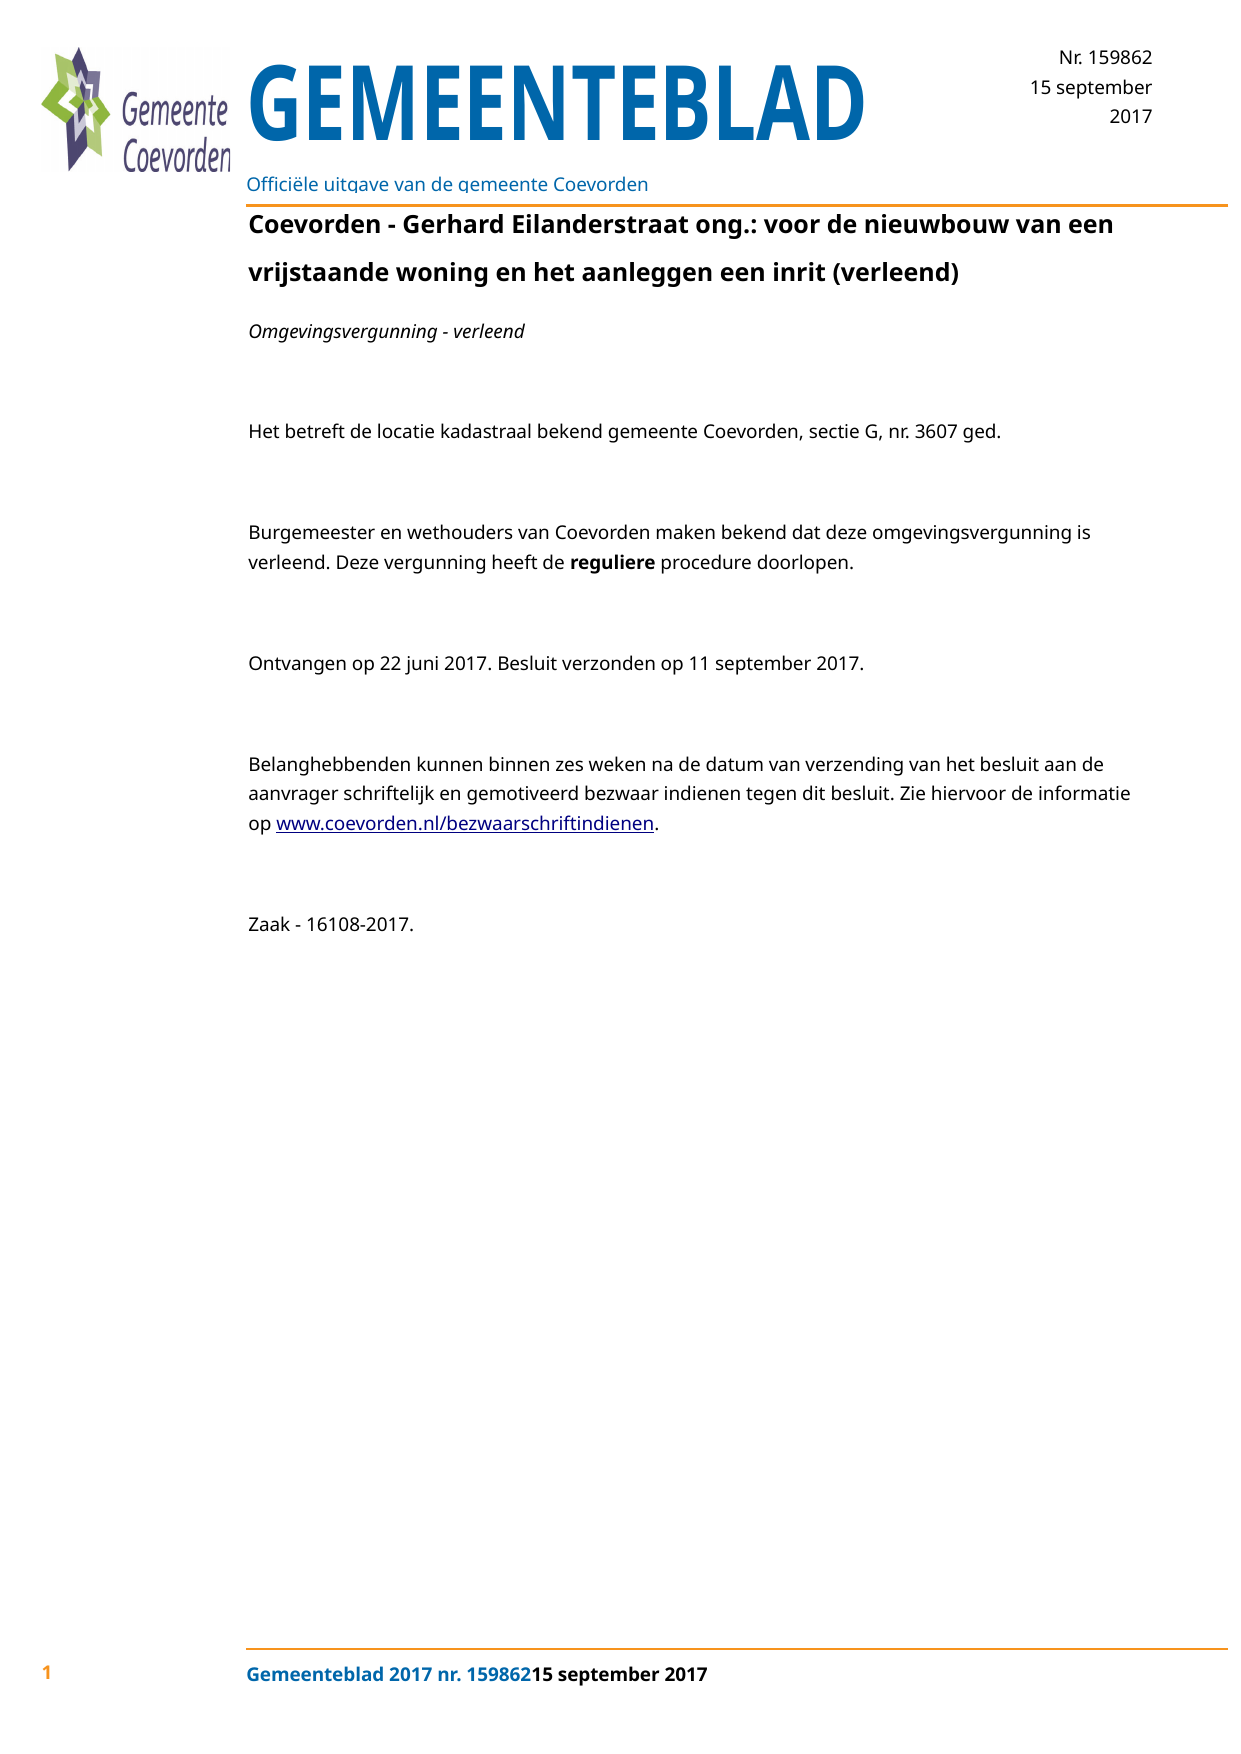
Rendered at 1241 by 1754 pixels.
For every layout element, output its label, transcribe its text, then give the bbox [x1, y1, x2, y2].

text Omgevingsvergunning - verleend [248, 318, 1152, 344]
text Belanghebbenden kunnen binnen zes weken na de datum van verzending van het besluit aan de aanvrager schriftelijk en gemotiveerd bezwaar indienen tegen dit besluit. Zie hiervoor de informatie op www.coevorden.nl/bezwaarschriftindienen. [248, 751, 1152, 836]
text Het betreft de locatie kadastraal bekend gemeente Coevorden, sectie G, nr. 3607 ged. [248, 419, 1152, 444]
picture [41, 47, 231, 172]
text Ontvangen op 22 juni 2017. Besluit verzonden op 11 september 2017. [248, 650, 1152, 676]
text Zaak - 16108-2017. [248, 911, 1152, 937]
text Burgemeester en wethouders van Coevorden maken bekend dat deze omgevingsvergunning is verleend. Deze vergunning heeft de reguliere procedure doorlopen. [248, 519, 1152, 575]
text Coevorden - Gerhard Eilanderstraat ong.: voor de nieuwbouw van een vrijstaande woning en het aanleggen een inrit (verleend) [248, 207, 1152, 288]
